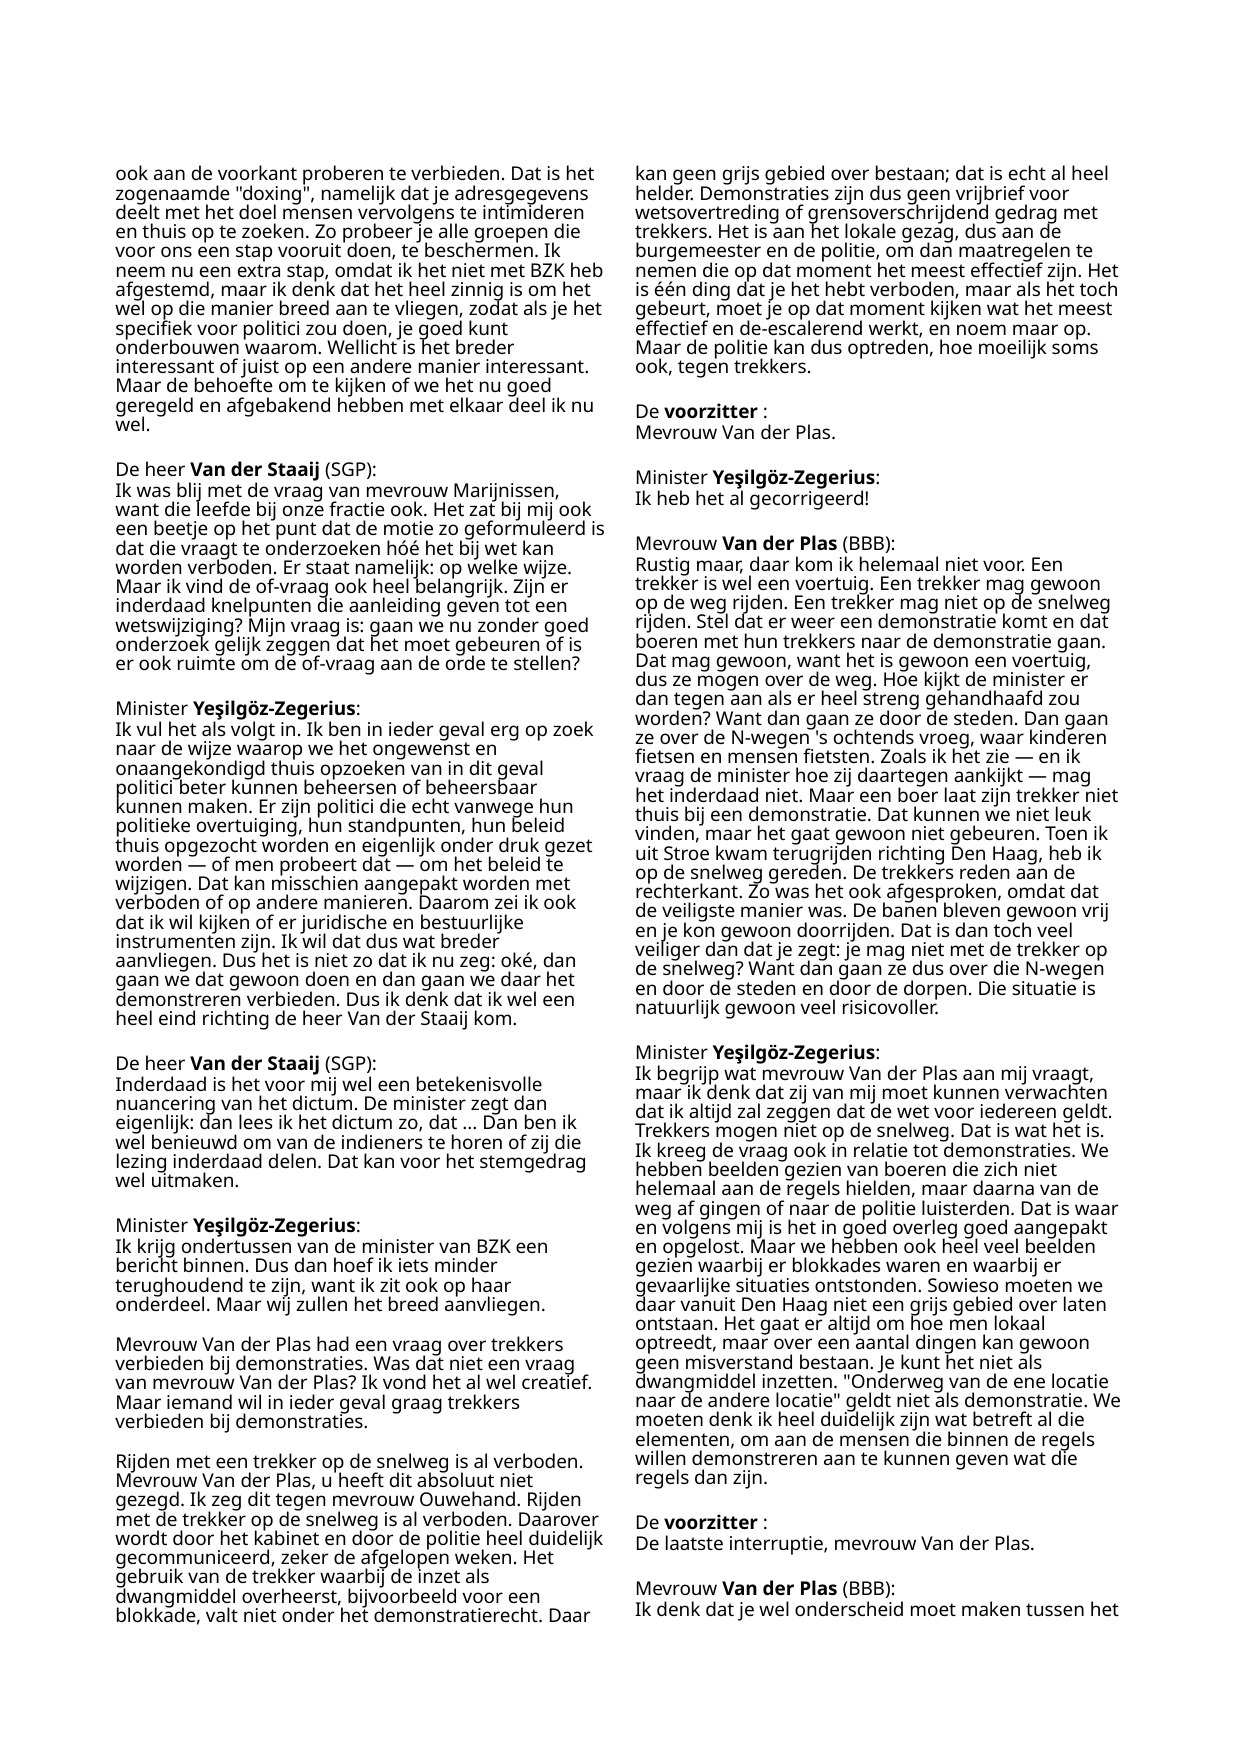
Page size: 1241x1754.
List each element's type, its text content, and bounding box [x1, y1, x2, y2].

text Minister Yeşilgöz-Zegerius: [115, 1212, 605, 1238]
text Minister Yeşilgöz-Zegerius: [635, 1039, 1125, 1064]
text Ik vul het als volgt in. Ik ben in ieder geval erg op zoek naar de wijze waarop we het ongewenst en onaangekondigd thuis opzoeken van in dit geval politici beter kunnen beheersen of beheersbaar kunnen maken. Er zijn politici die echt vanwege hun politieke overtuiging, hun standpunten, hun beleid thuis opgezocht worden en eigenlijk onder druk gezet worden — of men probeert dat — om het beleid te wijzigen. Dat kan misschien aangepakt worden met verboden of op andere manieren. Daarom zei ik ook dat ik wil kijken of er juridische en bestuurlijke instrumenten zijn. Ik wil dat dus wat breder aanvliegen. Dus het is niet zo dat ik nu zeg: oké, dan gaan we dat gewoon doen en dan gaan we daar het demonstreren verbieden. Dus ik denk dat ik wel een heel eind richting de heer Van der Staaij kom. [115, 721, 605, 1029]
text Ik begrijp wat mevrouw Van der Plas aan mij vraagt, maar ik denk dat zij van mij moet kunnen verwachten dat ik altijd zal zeggen dat de wet voor iedereen geldt. Trekkers mogen niet op de snelweg. Dat is wat het is. Ik kreeg de vraag ook in relatie tot demonstraties. We hebben beelden gezien van boeren die zich niet helemaal aan de regels hielden, maar daarna van de weg af gingen of naar de politie luisterden. Dat is waar en volgens mij is het in goed overleg goed aangepakt en opgelost. Maar we hebben ook heel veel beelden gezien waarbij er blokkades waren en waarbij er gevaarlijke situaties ontstonden. Sowieso moeten we daar vanuit Den Haag niet een grijs gebied over laten ontstaan. Het gaat er altijd om hoe men lokaal optreedt, maar over een aantal dingen kan gewoon geen misverstand bestaan. Je kunt het niet als dwangmiddel inzetten. "Onderweg van de ene locatie naar de andere locatie" geldt niet als demonstratie. We moeten denk ik heel duidelijk zijn wat betreft al die elementen, om aan de mensen die binnen de regels willen demonstreren aan te kunnen geven wat die regels dan zijn. [635, 1064, 1125, 1488]
text kan geen grijs gebied over bestaan; dat is echt al heel helder. Demonstraties zijn dus geen vrijbrief voor wetsovertreding of grensoverschrijdend gedrag met trekkers. Het is aan het lokale gezag, dus aan de burgemeester en de politie, om dan maatregelen te nemen die op dat moment het meest effectief zijn. Het is één ding dat je het hebt verboden, maar als het toch gebeurt, moet je op dat moment kijken wat het meest effectief en de-escalerend werkt, en noem maar op. Maar de politie kan dus optreden, hoe moeilijk soms ook, tegen trekkers. [635, 165, 1125, 377]
text Ik krijg ondertussen van de minister van BZK een bericht binnen. Dus dan hoef ik iets minder terughoudend te zijn, want ik zit ook op haar onderdeel. Maar wij zullen het breed aanvliegen. [115, 1238, 605, 1315]
text De heer Van der Staaij (SGP): [115, 1050, 605, 1076]
text Inderdaad is het voor mij wel een betekenisvolle nuancering van het dictum. De minister zegt dan eigenlijk: dan lees ik het dictum zo, dat ... Dan ben ik wel benieuwd om van de indieners te horen of zij die lezing inderdaad delen. Dat kan voor het stemgedrag wel uitmaken. [115, 1076, 605, 1191]
text Mevrouw Van der Plas. [635, 424, 1125, 443]
text ook aan de voorkant proberen te verbieden. Dat is het zogenaamde "doxing", namelijk dat je adresgegevens deelt met het doel mensen vervolgens te intimideren en thuis op te zoeken. Zo probeer je alle groepen die voor ons een stap vooruit doen, te beschermen. Ik neem nu een extra stap, omdat ik het niet met BZK heb afgestemd, maar ik denk dat het heel zinnig is om het wel op die manier breed aan te vliegen, zodat als je het specifiek voor politici zou doen, je goed kunt onderbouwen waarom. Wellicht is het breder interessant of juist op een andere manier interessant. Maar de behoefte om te kijken of we het nu goed geregeld en afgebakend hebben met elkaar deel ik nu wel. [115, 165, 605, 435]
text Ik heb het al gecorrigeerd! [635, 490, 1125, 509]
text Rijden met een trekker op de snelweg is al verboden. Mevrouw Van der Plas, u heeft dit absoluut niet gezegd. Ik zeg dit tegen mevrouw Ouwehand. Rijden met de trekker op de snelweg is al verboden. Daarover wordt door het kabinet en door de politie heel duidelijk gecommuniceerd, zeker de afgelopen weken. Het gebruik van de trekker waarbij de inzet als dwangmiddel overheerst, bijvoorbeeld voor een blokkade, valt niet onder het demonstratierecht. Daar [115, 1453, 605, 1626]
text Rustig maar, daar kom ik helemaal niet voor. Een trekker is wel een voertuig. Een trekker mag gewoon op de weg rijden. Een trekker mag niet op de snelweg rijden. Stel dat er weer een demonstratie komt en dat boeren met hun trekkers naar de demonstratie gaan. Dat mag gewoon, want het is gewoon een voertuig, dus ze mogen over de weg. Hoe kijkt de minister er dan tegen aan als er heel streng gehandhaafd zou worden? Want dan gaan ze door de steden. Dan gaan ze over de N-wegen 's ochtends vroeg, waar kinderen fietsen en mensen fietsten. Zoals ik het zie — en ik vraag de minister hoe zij daartegen aankijkt — mag het inderdaad niet. Maar een boer laat zijn trekker niet thuis bij een demonstratie. Dat kunnen we niet leuk vinden, maar het gaat gewoon niet gebeuren. Toen ik uit Stroe kwam terugrijden richting Den Haag, heb ik op de snelweg gereden. De trekkers reden aan de rechterkant. Zo was het ook afgesproken, omdat dat de veiligste manier was. De banen bleven gewoon vrij en je kon gewoon doorrijden. Dat is dan toch veel veiliger dan dat je zegt: je mag niet met de trekker op de snelweg? Want dan gaan ze dus over die N-wegen en door de steden en door de dorpen. Die situatie is natuurlijk gewoon veel risicovoller. [635, 556, 1125, 1018]
text De voorzitter : [635, 398, 1125, 424]
text Mevrouw Van der Plas (BBB): [635, 1575, 1125, 1601]
text Minister Yeşilgöz-Zegerius: [115, 695, 605, 721]
text Ik denk dat je wel onderscheid moet maken tussen het [635, 1601, 1125, 1620]
text Minister Yeşilgöz-Zegerius: [635, 464, 1125, 490]
text De voorzitter : [635, 1509, 1125, 1535]
text De heer Van der Staaij (SGP): [115, 456, 605, 482]
text Mevrouw Van der Plas had een vraag over trekkers verbieden bij demonstraties. Was dat niet een vraag van mevrouw Van der Plas? Ik vond het al wel creatief. Maar iemand wil in ieder geval graag trekkers verbieden bij demonstraties. [115, 1336, 605, 1432]
text Ik was blij met de vraag van mevrouw Marijnissen, want die leefde bij onze fractie ook. Het zat bij mij ook een beetje op het punt dat de motie zo geformuleerd is dat die vraagt te onderzoeken hóé het bij wet kan worden verboden. Er staat namelijk: op welke wijze. Maar ik vind de of-vraag ook heel belangrijk. Zijn er inderdaad knelpunten die aanleiding geven tot een wetswijziging? Mijn vraag is: gaan we nu zonder goed onderzoek gelijk zeggen dat het moet gebeuren of is er ook ruimte om de of-vraag aan de orde te stellen? [115, 482, 605, 674]
text De laatste interruptie, mevrouw Van der Plas. [635, 1535, 1125, 1554]
text Mevrouw Van der Plas (BBB): [635, 530, 1125, 556]
